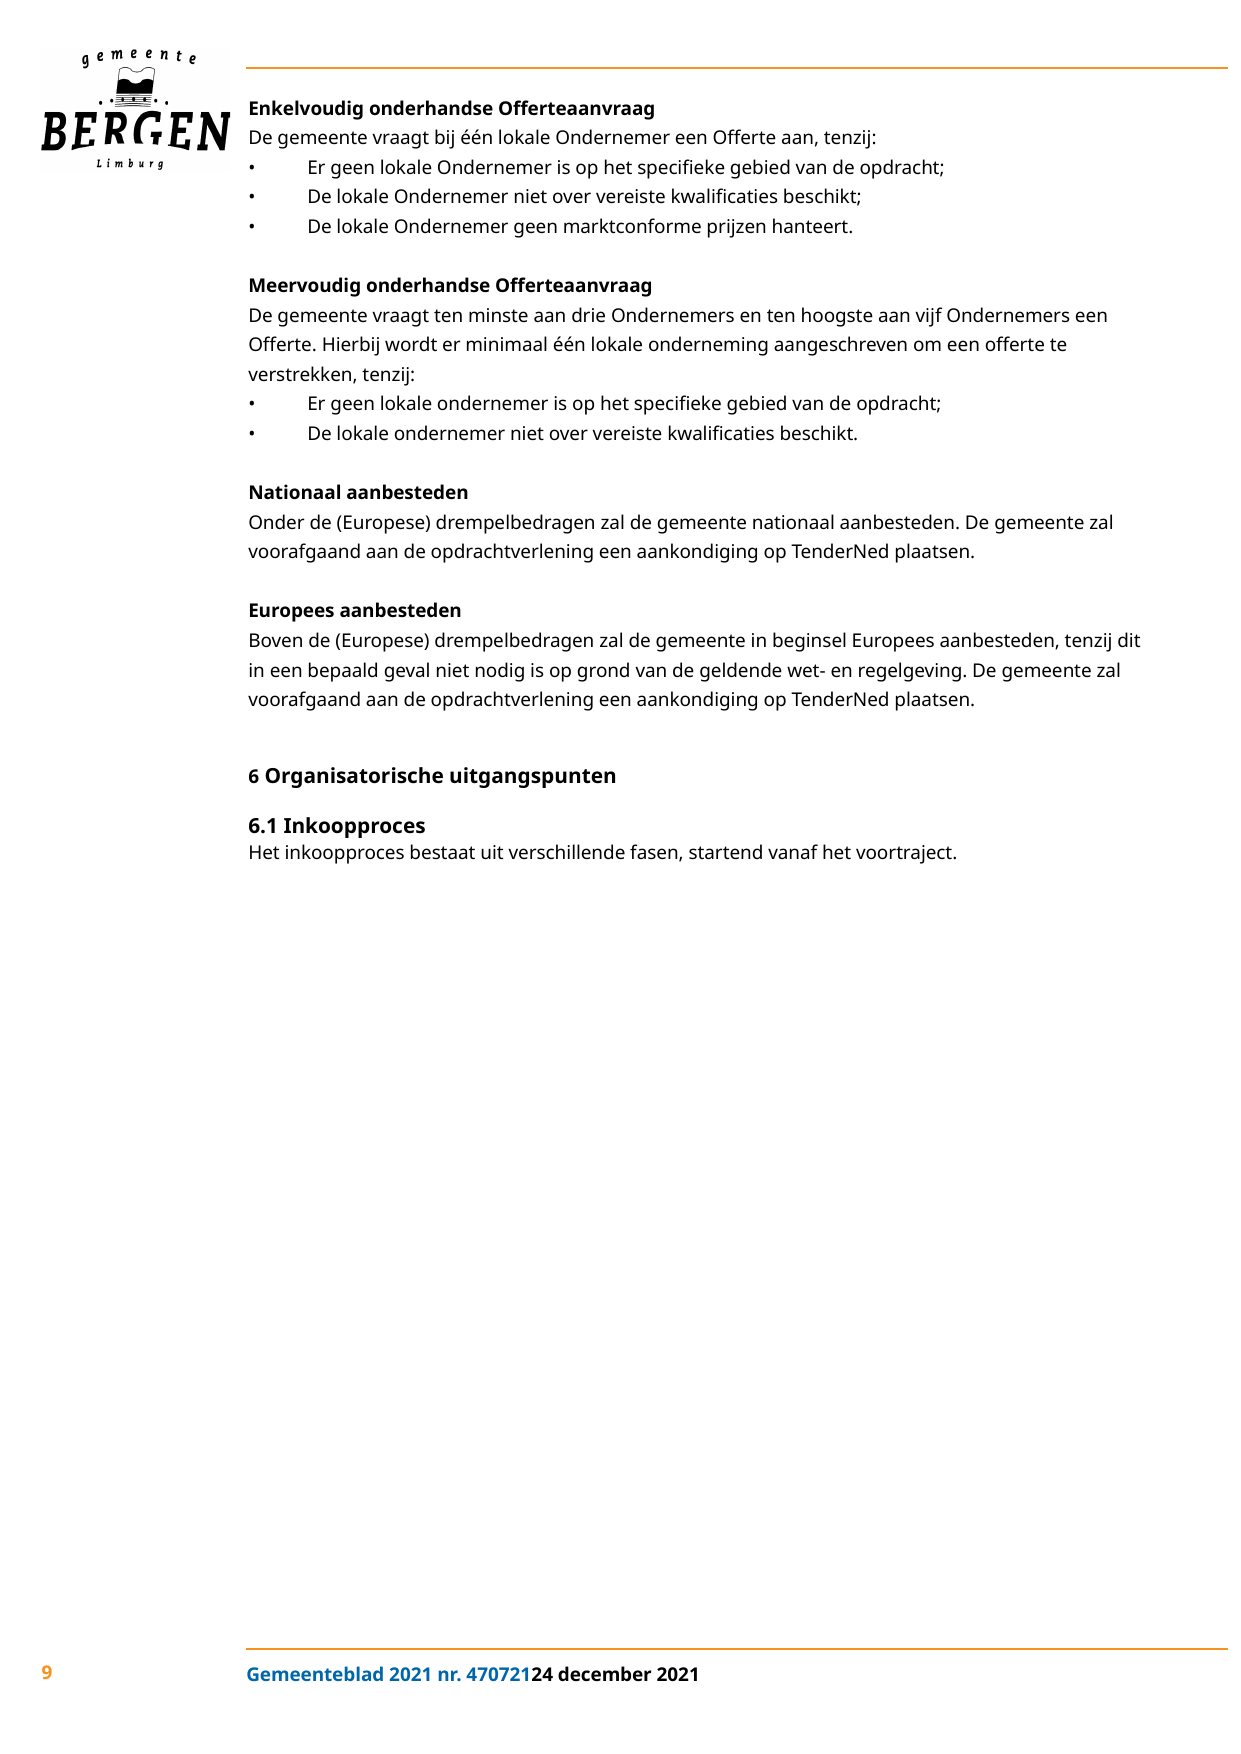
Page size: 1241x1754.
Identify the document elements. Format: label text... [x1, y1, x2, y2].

text Boven de (Europese) drempelbedragen zal de gemeente in beginsel Europees aanbesteden, tenzij dit in een bepaald geval niet nodig is op grond van de geldende wet- en regelgeving. De gemeente zal voorafgaand aan de opdrachtverlening een aankondiging op TenderNed plaatsen. [248, 627, 1152, 712]
text De gemeente vraagt ten minste aan drie Ondernemers en ten hoogste aan vijf Ondernemers een Offerte. Hierbij wordt er minimaal één lokale onderneming aangeschreven om een offerte te verstrekken, tenzij: [248, 302, 1152, 387]
text Europees aanbesteden [248, 598, 1152, 623]
text De gemeente vraagt bij één lokale Ondernemer een Offerte aan, tenzij: [248, 124, 1152, 150]
text 6 Organisatorische uitgangspunten [248, 762, 1152, 790]
list De lokale ondernemer niet over vereiste kwalificaties beschikt. [248, 420, 1152, 446]
list De lokale Ondernemer geen marktconforme prijzen hanteert. [248, 213, 1152, 239]
text Onder de (Europese) drempelbedragen zal de gemeente nationaal aanbesteden. De gemeente zal voorafgaand aan de opdrachtverlening een aankondiging op TenderNed plaatsen. [248, 509, 1152, 564]
text 6.1 Inkoopproces [248, 811, 1152, 839]
text Het inkoopproces bestaat uit verschillende fasen, startend vanaf het voortraject. [248, 839, 1152, 865]
picture [41, 47, 231, 172]
list De lokale Ondernemer niet over vereiste kwalificaties beschikt; [248, 183, 1152, 209]
text Nationaal aanbesteden [248, 479, 1152, 505]
list Er geen lokale ondernemer is op het specifieke gebied van de opdracht; [248, 391, 1152, 416]
text Meervoudig onderhandse Offerteaanvraag [248, 272, 1152, 298]
list Er geen lokale Ondernemer is op het specifieke gebied van de opdracht; [248, 154, 1152, 180]
text Enkelvoudig onderhandse Offerteaanvraag [248, 95, 1152, 121]
